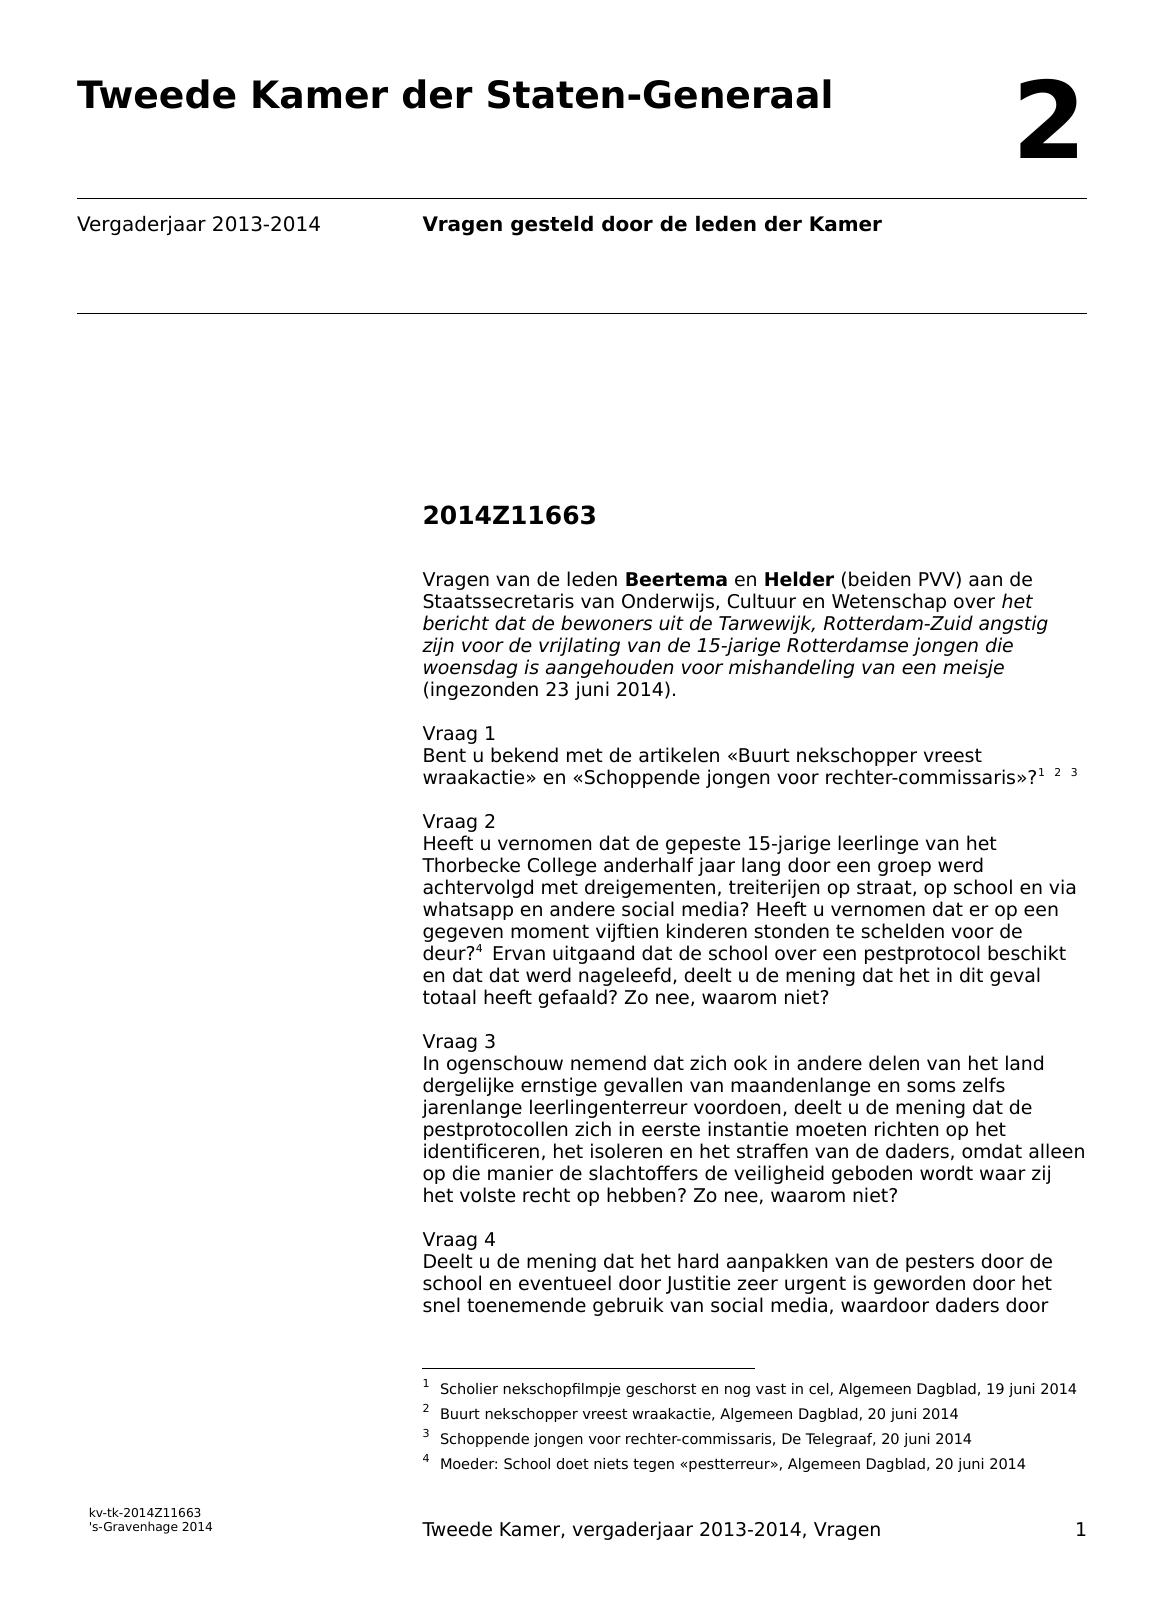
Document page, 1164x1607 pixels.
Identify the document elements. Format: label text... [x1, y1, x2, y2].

text Vraag 2 [422, 811, 1087, 833]
text Scholier nekschopfilmpje geschorst en nog vast in cel, Algemeen Dagblad, 19 juni 2014 [422, 1377, 1087, 1399]
table_header Tweede Kamer der Staten-Generaal [77, 59, 886, 198]
text Buurt nekschopper vreest wraakactie, Algemeen Dagblad, 20 juni 2014 [422, 1402, 1087, 1424]
table_cell Vragen gesteld door de leden der Kamer [422, 199, 1087, 313]
text Bent u bekend met de artikelen «Buurt nekschopper vreest wraakactie» en «Schoppende jongen voor rechter-commissaris»? [422, 745, 1087, 789]
table_cell Vergaderjaar 2013-2014 [77, 199, 422, 313]
text Deelt u de mening dat het hard aanpakken van de pesters door de school en eventueel door Justitie zeer urgent is geworden door het snel toenemende gebruik van social media, waardoor daders door [422, 1251, 1087, 1317]
table_header 2 [886, 59, 1087, 198]
text Heeft u vernomen dat de gepeste 15-jarige leerlinge van het Thorbecke College anderhalf jaar lang door een groep werd achtervolgd met dreigementen, treiterijen op straat, op school en via whatsapp en andere social media? Heeft u vernomen dat er op een gegeven moment vijftien kinderen stonden te schelden voor de deur? Ervan uitgaand dat de school over een pestprotocol beschikt en dat dat werd nageleefd, deelt u de mening dat het in dit geval totaal heeft gefaald? Zo nee, waarom niet? [422, 833, 1087, 1009]
text In ogenschouw nemend dat zich ook in andere delen van het land dergelijke ernstige gevallen van maandenlange en soms zelfs jarenlange leerlingenterreur voordoen, deelt u de mening dat de pestprotocollen zich in eerste instantie moeten richten op het identificeren, het isoleren en het straffen van de daders, omdat alleen op die manier de slachtoffers de veiligheid geboden wordt waar zij het volste recht op hebben? Zo nee, waarom niet? [422, 1053, 1087, 1207]
text Schoppende jongen voor rechter-commissaris, De Telegraaf, 20 juni 2014 [422, 1427, 1087, 1449]
text Vraag 4 [422, 1229, 1087, 1251]
text Vraag 3 [422, 1031, 1087, 1053]
text 2014Z11663 [422, 501, 1087, 531]
text Moeder: School doet niets tegen «pestterreur», Algemeen Dagblad, 20 juni 2014 [422, 1452, 1087, 1474]
text 's-Gravenhage 2014 [88, 1520, 323, 1534]
text kv-tk-2014Z11663 [88, 1506, 323, 1520]
text Vragen van de leden Beertema en Helder (beiden PVV) aan de Staatssecretaris van Onderwijs, Cultuur en Wetenschap over het bericht dat de bewoners uit de Tarwewijk, Rotterdam-Zuid angstig zijn voor de vrijlating van de 15-jarige Rotterdamse jongen die woensdag is aangehouden voor mishandeling van een meisje (ingezonden 23 juni 2014). [422, 569, 1087, 701]
text Vraag 1 [422, 723, 1087, 745]
